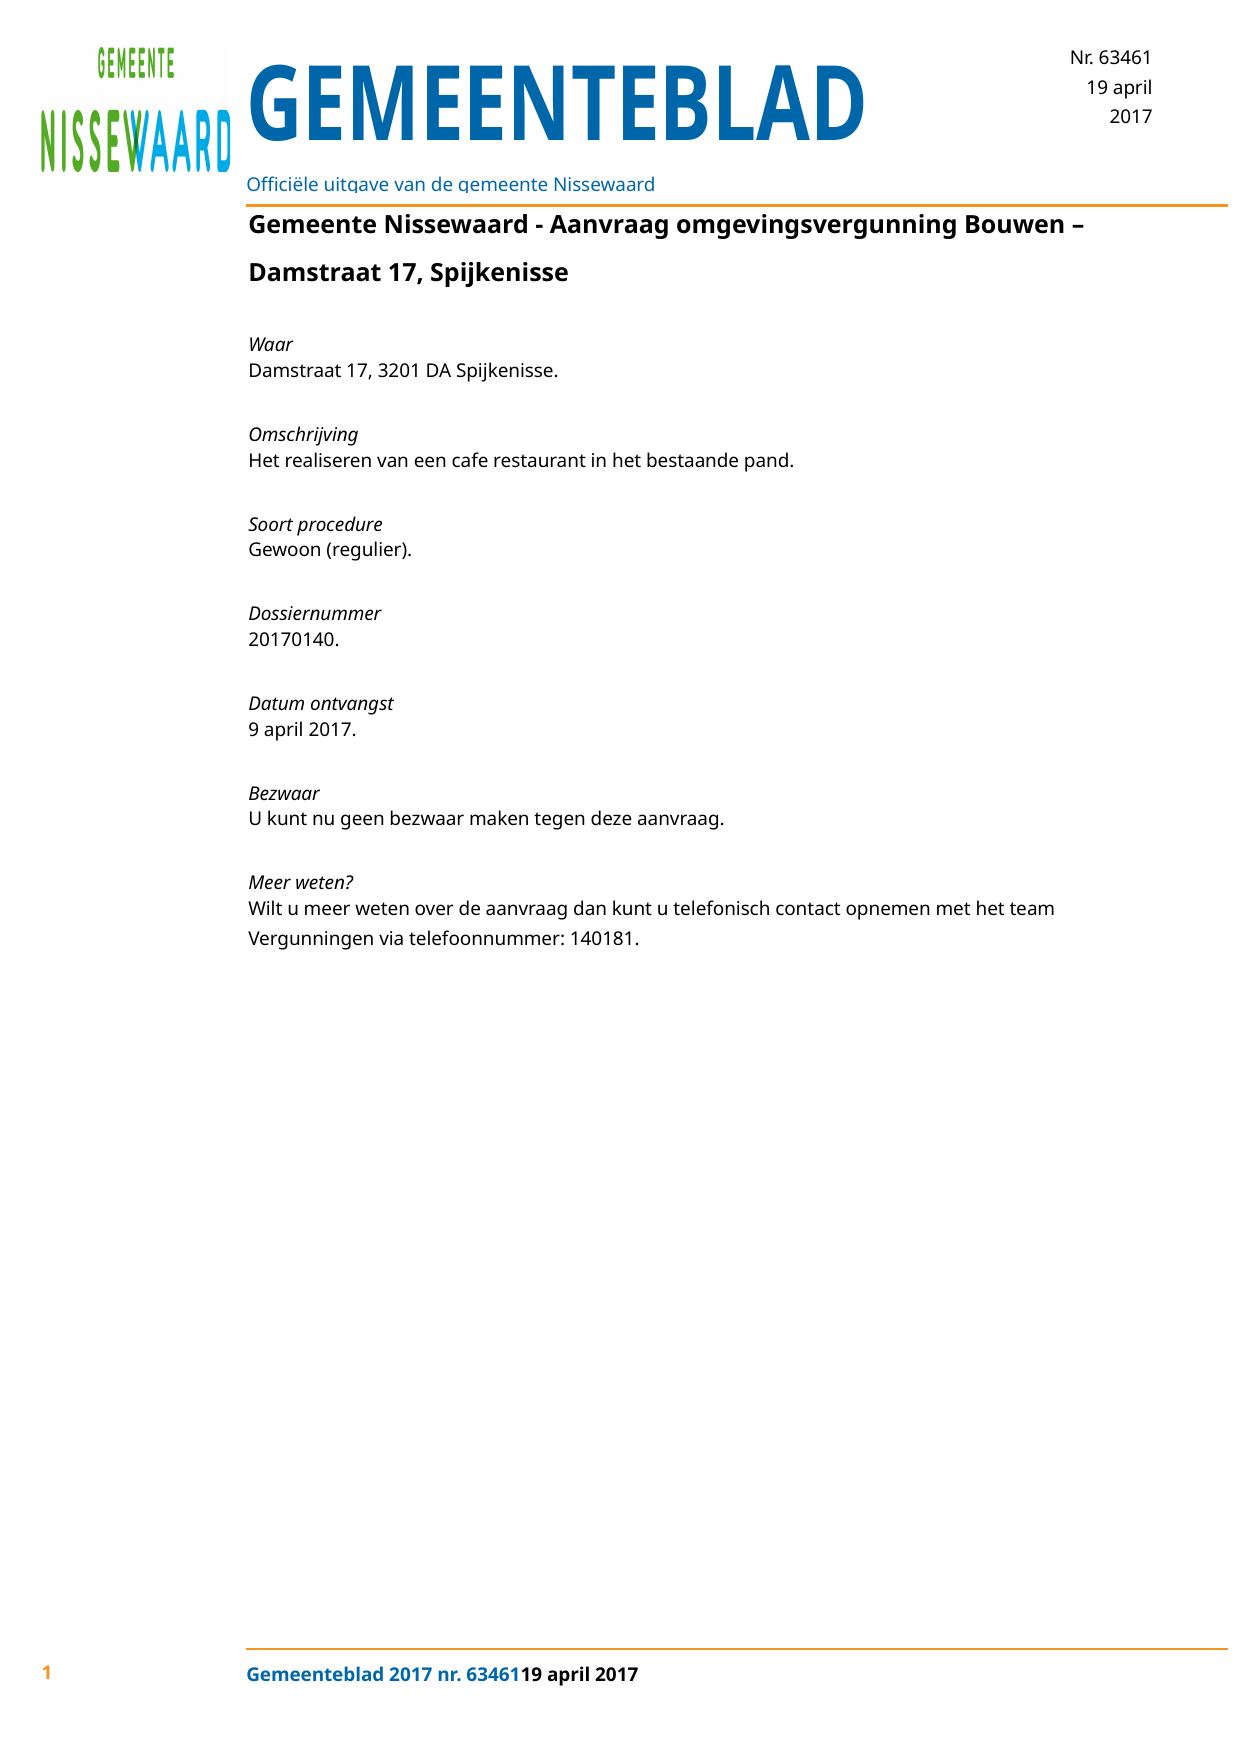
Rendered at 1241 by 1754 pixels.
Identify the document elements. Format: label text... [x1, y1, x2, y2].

text Bezwaar [248, 780, 1152, 806]
text Wilt u meer weten over de aanvraag dan kunt u telefonisch contact opnemen met het team Vergunningen via telefoonnummer: 140181. [248, 895, 1152, 951]
text 9 april 2017. [248, 716, 1152, 742]
text Gewoon (regulier). [248, 537, 1152, 562]
text U kunt nu geen bezwaar maken tegen deze aanvraag. [248, 806, 1152, 831]
picture [41, 47, 231, 172]
picture [222, 122, 227, 160]
text Omschrijving [248, 421, 1152, 447]
text 20170140. [248, 626, 1152, 652]
text Dossiernummer [248, 601, 1152, 626]
text Soort procedure [248, 511, 1152, 537]
picture [154, 157, 165, 172]
picture [201, 122, 206, 138]
text Waar [248, 331, 1152, 357]
text Damstraat 17, 3201 DA Spijkenisse. [248, 357, 1152, 383]
text Datum ontvangst [248, 690, 1152, 716]
text Meer weten? [248, 869, 1152, 895]
text Het realiseren van een cafe restaurant in het bestaande pand. [248, 447, 1152, 473]
text Gemeente Nissewaard - Aanvraag omgevingsvergunning Bouwen – Damstraat 17, Spijkenisse [248, 207, 1152, 288]
picture [176, 157, 187, 172]
picture [200, 151, 206, 172]
